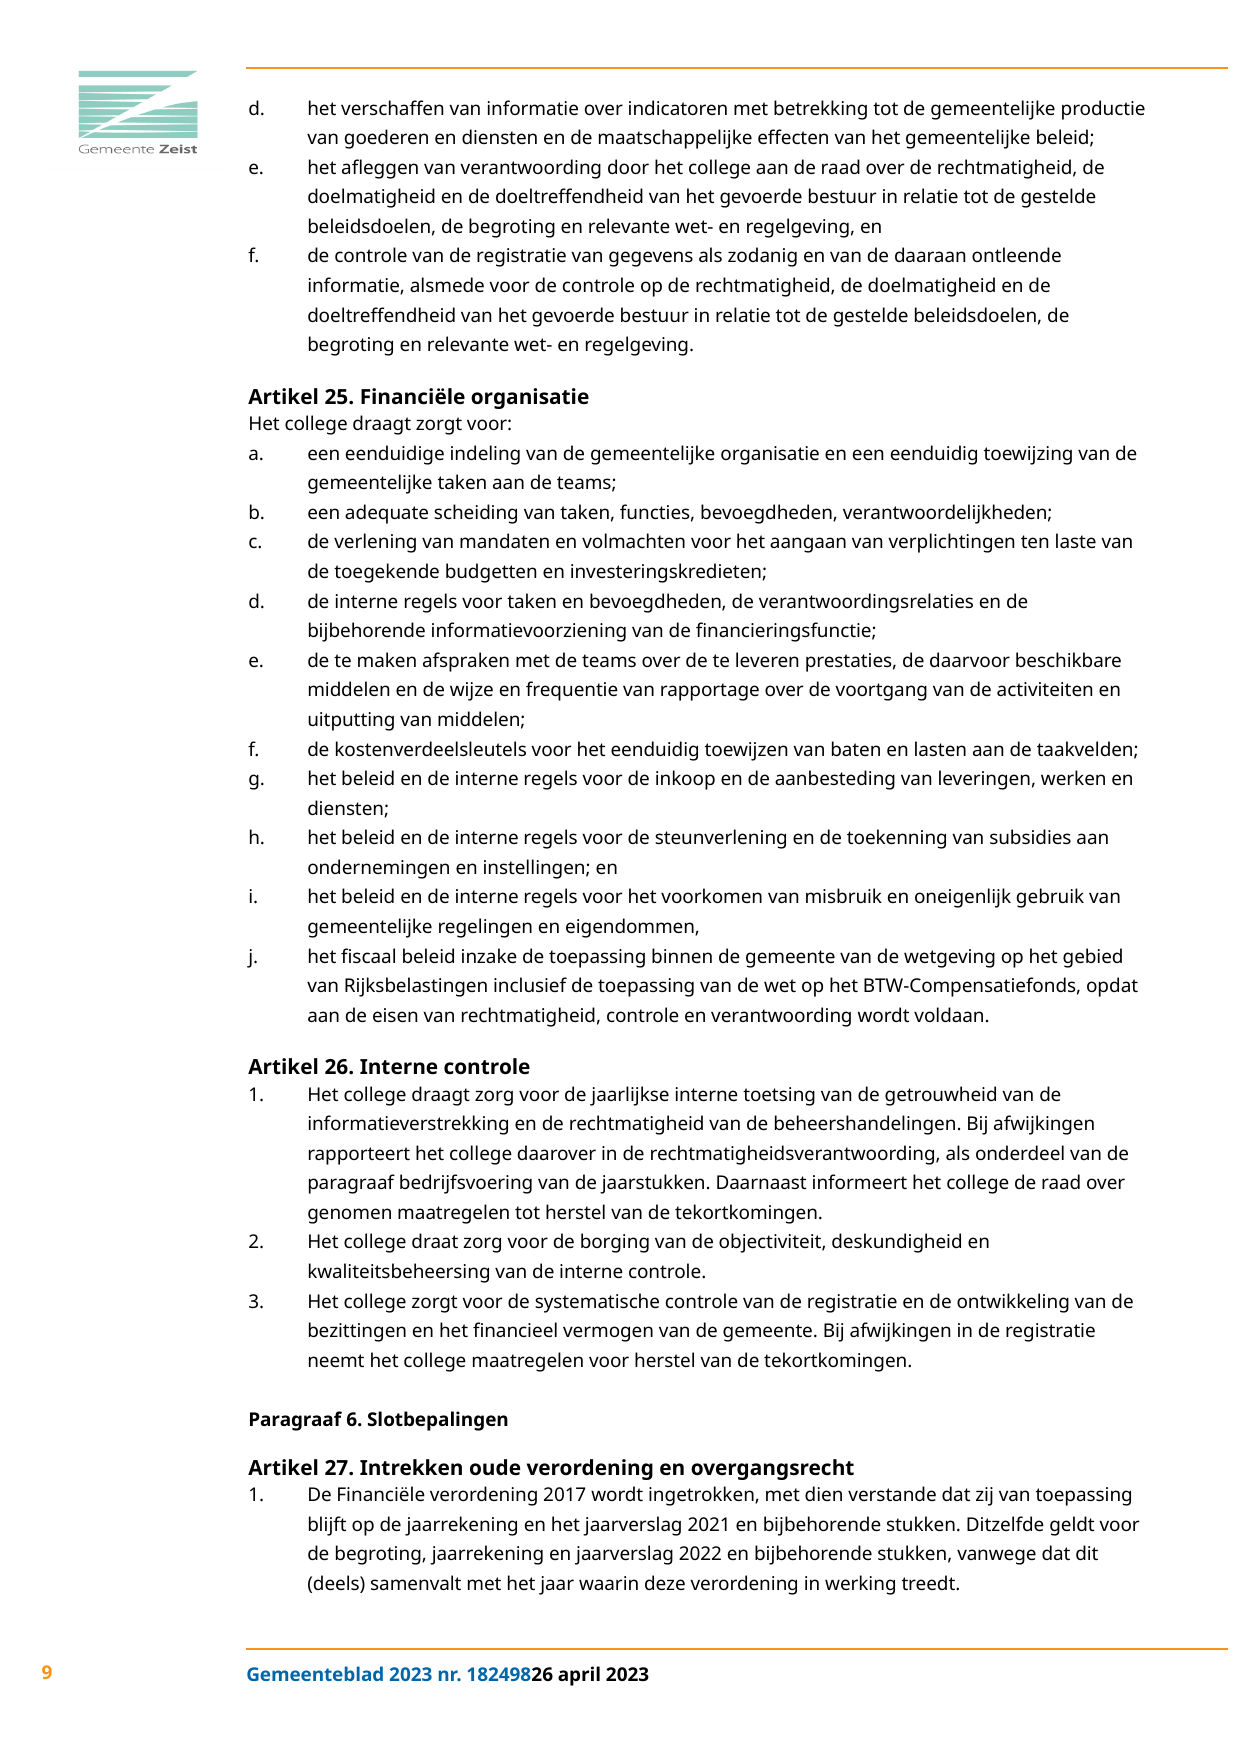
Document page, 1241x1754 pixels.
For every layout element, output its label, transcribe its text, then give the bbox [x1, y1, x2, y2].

list het beleid en de interne regels voor het voorkomen van misbruik en oneigenlijk gebruik van gemeentelijke regelingen en eigendommen, [248, 884, 1152, 939]
list het beleid en de interne regels voor de steunverlening en de toekenning van subsidies aan ondernemingen en instellingen; en [248, 824, 1152, 880]
text Artikel 27. Intrekken oude verordening en overgangsrecht [248, 1453, 1152, 1481]
list het verschaffen van informatie over indicatoren met betrekking tot de gemeentelijke productie van goederen en diensten en de maatschappelijke effecten van het gemeentelijke beleid; [248, 95, 1152, 150]
list het beleid en de interne regels voor de inkoop en de aanbesteding van leveringen, werken en diensten; [248, 765, 1152, 821]
list de verlening van mandaten en volmachten voor het aangaan van verplichtingen ten laste van de toegekende budgetten en investeringskredieten; [248, 529, 1152, 584]
list een adequate scheiding van taken, functies, bevoegdheden, verantwoordelijkheden; [248, 499, 1152, 525]
picture [41, 47, 231, 172]
text Het college draagt zorgt voor: [248, 410, 1152, 436]
text Paragraaf 6. Slotbepalingen [248, 1406, 1152, 1432]
list een eenduidige indeling van de gemeentelijke organisatie en een eenduidig toewijzing van de gemeentelijke taken aan de teams; [248, 440, 1152, 495]
text Artikel 25. Financiële organisatie [248, 382, 1152, 410]
list de te maken afspraken met de teams over de te leveren prestaties, de daarvoor beschikbare middelen en de wijze en frequentie van rapportage over de voortgang van de activiteiten en uitputting van middelen; [248, 647, 1152, 732]
list de controle van de registratie van gegevens als zodanig en van de daaraan ontleende informatie, alsmede voor de controle op de rechtmatigheid, de doelmatigheid en de doeltreffendheid van het gevoerde bestuur in relatie tot de gestelde beleidsdoelen, de begroting en relevante wet- en regelgeving. [248, 243, 1152, 357]
text Artikel 26. Interne controle [248, 1052, 1152, 1081]
list Het college draagt zorg voor de jaarlijkse interne toetsing van de getrouwheid van de informatieverstrekking en de rechtmatigheid van de beheershandelingen. Bij afwijkingen rapporteert het college daarover in de rechtmatigheidsverantwoording, als onderdeel van de paragraaf bedrijfsvoering van de jaarstukken. Daarnaast informeert het college de raad over genomen maatregelen tot herstel van de tekortkomingen. [248, 1081, 1152, 1225]
list de kostenverdeelsleutels voor het eenduidig toewijzen van baten en lasten aan de taakvelden; [248, 736, 1152, 761]
list het afleggen van verantwoording door het college aan de raad over de rechtmatigheid, de doelmatigheid en de doeltreffendheid van het gevoerde bestuur in relatie tot de gestelde beleidsdoelen, de begroting en relevante wet- en regelgeving, en [248, 154, 1152, 239]
list het fiscaal beleid inzake de toepassing binnen de gemeente van de wetgeving op het gebied van Rijksbelastingen inclusief de toepassing van de wet op het BTW-Compensatiefonds, opdat aan de eisen van rechtmatigheid, controle en verantwoording wordt voldaan. [248, 943, 1152, 1028]
list Het college draat zorg voor de borging van de objectiviteit, deskundigheid en kwaliteitsbeheersing van de interne controle. [248, 1229, 1152, 1284]
list Het college zorgt voor de systematische controle van de registratie en de ontwikkeling van de bezittingen en het financieel vermogen van de gemeente. Bij afwijkingen in de registratie neemt het college maatregelen voor herstel van de tekortkomingen. [248, 1288, 1152, 1373]
list de interne regels voor taken en bevoegdheden, de verantwoordingsrelaties en de bijbehorende informatievoorziening van de financieringsfunctie; [248, 588, 1152, 643]
list De Financiële verordening 2017 wordt ingetrokken, met dien verstande dat zij van toepassing blijft op de jaarrekening en het jaarverslag 2021 en bijbehorende stukken. Ditzelfde geldt voor de begroting, jaarrekening en jaarverslag 2022 en bijbehorende stukken, vanwege dat dit (deels) samenvalt met het jaar waarin deze verordening in werking treedt. [248, 1481, 1152, 1596]
